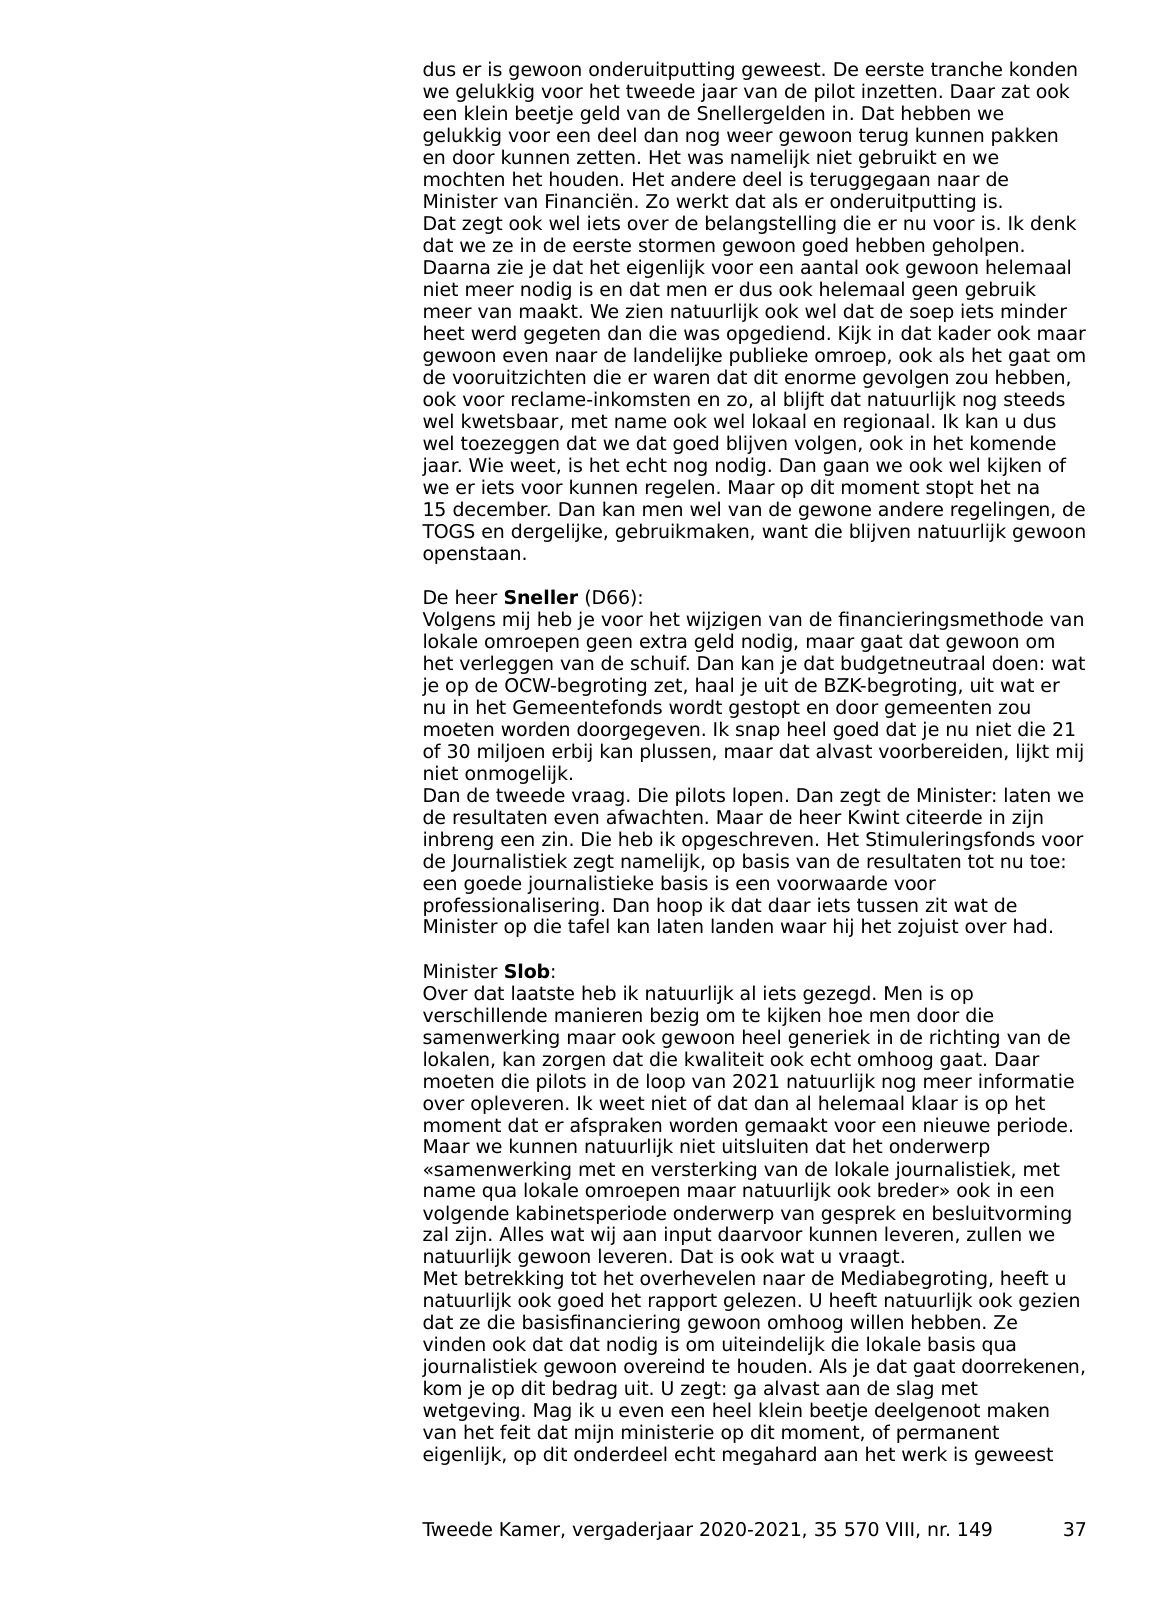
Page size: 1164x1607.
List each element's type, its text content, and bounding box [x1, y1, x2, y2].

text Met betrekking tot het overhevelen naar de Mediabegroting, heeft u natuurlijk ook goed het rapport gelezen. U heeft natuurlijk ook gezien dat ze die basisfinanciering gewoon omhoog willen hebben. Ze vinden ook dat dat nodig is om uiteindelijk die lokale basis qua journalistiek gewoon overeind te houden. Als je dat gaat doorrekenen, kom je op dit bedrag uit. U zegt: ga alvast aan de slag met wetgeving. Mag ik u even een heel klein beetje deelgenoot maken van het feit dat mijn ministerie op dit moment, of permanent eigenlijk, op dit onderdeel echt megahard aan het werk is geweest [422, 1268, 1087, 1466]
text Dat zegt ook wel iets over de belangstelling die er nu voor is. Ik denk dat we ze in de eerste stormen gewoon goed hebben geholpen. Daarna zie je dat het eigenlijk voor een aantal ook gewoon helemaal niet meer nodig is en dat men er dus ook helemaal geen gebruik meer van maakt. We zien natuurlijk ook wel dat de soep iets minder heet werd gegeten dan die was opgediend. Kijk in dat kader ook maar gewoon even naar de landelijke publieke omroep, ook als het gaat om de vooruitzichten die er waren dat dit enorme gevolgen zou hebben, ook voor reclame-inkomsten en zo, al blijft dat natuurlijk nog steeds wel kwetsbaar, met name ook wel lokaal en regionaal. Ik kan u dus wel toezeggen dat we dat goed blijven volgen, ook in het komende jaar. Wie weet, is het echt nog nodig. Dan gaan we ook wel kijken of we er iets voor kunnen regelen. Maar op dit moment stopt het na 15 december. Dan kan men wel van de gewone andere regelingen, de TOGS en dergelijke, gebruikmaken, want die blijven natuurlijk gewoon openstaan. [422, 213, 1087, 564]
text De heer Sneller (D66): [422, 587, 1087, 609]
text Volgens mij heb je voor het wijzigen van de financieringsmethode van lokale omroepen geen extra geld nodig, maar gaat dat gewoon om het verleggen van de schuif. Dan kan je dat budgetneutraal doen: wat je op de OCW-begroting zet, haal je uit de BZK-begroting, uit wat er nu in het Gemeentefonds wordt gestopt en door gemeenten zou moeten worden doorgegeven. Ik snap heel goed dat je nu niet die 21 of 30 miljoen erbij kan plussen, maar dat alvast voorbereiden, lijkt mij niet onmogelijk. [422, 609, 1087, 784]
text dus er is gewoon onderuitputting geweest. De eerste tranche konden we gelukkig voor het tweede jaar van de pilot inzetten. Daar zat ook een klein beetje geld van de Snellergelden in. Dat hebben we gelukkig voor een deel dan nog weer gewoon terug kunnen pakken en door kunnen zetten. Het was namelijk niet gebruikt en we mochten het houden. Het andere deel is teruggegaan naar de Minister van Financiën. Zo werkt dat als er onderuitputting is. [422, 59, 1087, 213]
text Minister Slob: [422, 961, 1087, 983]
text Dan de tweede vraag. Die pilots lopen. Dan zegt de Minister: laten we de resultaten even afwachten. Maar de heer Kwint citeerde in zijn inbreng een zin. Die heb ik opgeschreven. Het Stimuleringsfonds voor de Journalistiek zegt namelijk, op basis van de resultaten tot nu toe: een goede journalistieke basis is een voorwaarde voor professionalisering. Dan hoop ik dat daar iets tussen zit wat de Minister op die tafel kan laten landen waar hij het zojuist over had. [422, 784, 1087, 938]
text Over dat laatste heb ik natuurlijk al iets gezegd. Men is op verschillende manieren bezig om te kijken hoe men door die samenwerking maar ook gewoon heel generiek in de richting van de lokalen, kan zorgen dat die kwaliteit ook echt omhoog gaat. Daar moeten die pilots in de loop van 2021 natuurlijk nog meer informatie over opleveren. Ik weet niet of dat dan al helemaal klaar is op het moment dat er afspraken worden gemaakt voor een nieuwe periode. Maar we kunnen natuurlijk niet uitsluiten dat het onderwerp «samenwerking met en versterking van de lokale journalistiek, met name qua lokale omroepen maar natuurlijk ook breder» ook in een volgende kabinetsperiode onderwerp van gesprek en besluitvorming zal zijn. Alles wat wij aan input daarvoor kunnen leveren, zullen we natuurlijk gewoon leveren. Dat is ook wat u vraagt. [422, 983, 1087, 1268]
